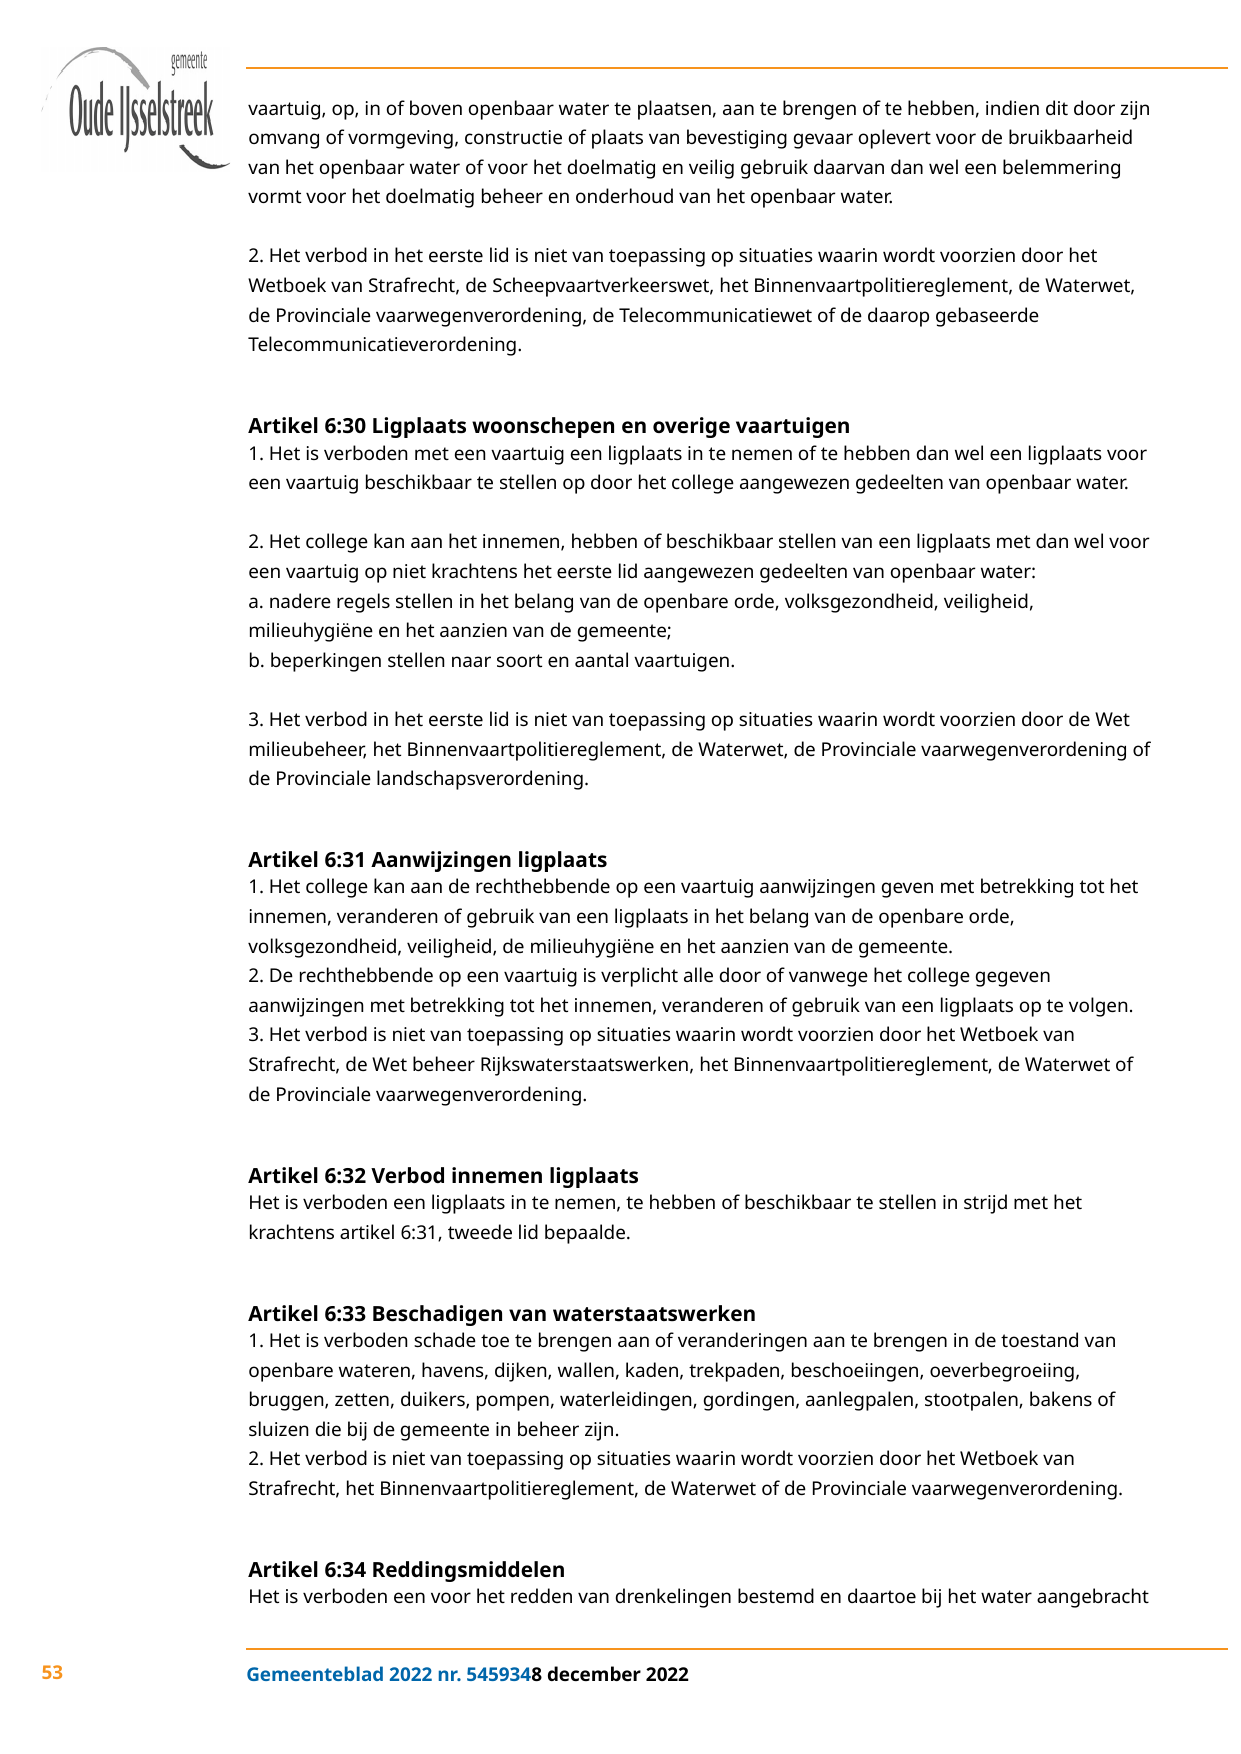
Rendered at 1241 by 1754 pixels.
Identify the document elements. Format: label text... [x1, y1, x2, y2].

text vaartuig, op, in of boven openbaar water te plaatsen, aan te brengen of te hebben, indien dit door zijn omvang of vormgeving, constructie of plaats van bevestiging gevaar oplevert voor de bruikbaarheid van het openbaar water of voor het doelmatig en veilig gebruik daarvan dan wel een belemmering vormt voor het doelmatig beheer en onderhoud van het openbaar water. [248, 95, 1152, 209]
picture [41, 47, 231, 172]
text Artikel 6:33 Beschadigen van waterstaatswerken [248, 1299, 1152, 1327]
text 2. De rechthebbende op een vaartuig is verplicht alle door of vanwege het college gegeven aanwijzingen met betrekking tot het innemen, veranderen of gebruik van een ligplaats op te volgen. [248, 962, 1152, 1018]
text 3. Het verbod in het eerste lid is niet van toepassing op situaties waarin wordt voorzien door de Wet milieubeheer, het Binnenvaartpolitiereglement, de Waterwet, de Provinciale vaarwegenverordening of de Provinciale landschapsverordening. [248, 706, 1152, 791]
text Artikel 6:30 Ligplaats woonschepen en overige vaartuigen [248, 411, 1152, 440]
text 1. Het is verboden schade toe te brengen aan of veranderingen aan te brengen in de toestand van openbare wateren, havens, dijken, wallen, kaden, trekpaden, beschoeiingen, oeverbegroeiing, bruggen, zetten, duikers, pompen, waterleidingen, gordingen, aanlegpalen, stootpalen, bakens of sluizen die bij de gemeente in beheer zijn. [248, 1327, 1152, 1442]
text a. nadere regels stellen in het belang van de openbare orde, volksgezondheid, veiligheid, milieuhygiëne en het aanzien van de gemeente; [248, 588, 1152, 643]
text 2. Het verbod in het eerste lid is niet van toepassing op situaties waarin wordt voorzien door het Wetboek van Strafrecht, de Scheepvaartverkeerswet, het Binnenvaartpolitiereglement, de Waterwet, de Provinciale vaarwegenverordening, de Telecommunicatiewet of de daarop gebaseerde Telecommunicatieverordening. [248, 243, 1152, 357]
text Het is verboden een ligplaats in te nemen, te hebben of beschikbaar te stellen in strijd met het krachtens artikel 6:31, tweede lid bepaalde. [248, 1189, 1152, 1244]
text b. beperkingen stellen naar soort en aantal vaartuigen. [248, 647, 1152, 673]
text 1. Het college kan aan de rechthebbende op een vaartuig aanwijzingen geven met betrekking tot het innemen, veranderen of gebruik van een ligplaats in het belang van de openbare orde, volksgezondheid, veiligheid, de milieuhygiëne en het aanzien van de gemeente. [248, 874, 1152, 959]
text 1. Het is verboden met een vaartuig een ligplaats in te nemen of te hebben dan wel een ligplaats voor een vaartuig beschikbaar te stellen op door het college aangewezen gedeelten van openbaar water. [248, 440, 1152, 495]
text Het is verboden een voor het redden van drenkelingen bestemd en daartoe bij het water aangebracht [248, 1584, 1152, 1609]
text Artikel 6:32 Verbod innemen ligplaats [248, 1161, 1152, 1189]
text 2. Het verbod is niet van toepassing op situaties waarin wordt voorzien door het Wetboek van Strafrecht, het Binnenvaartpolitiereglement, de Waterwet of de Provinciale vaarwegenverordening. [248, 1446, 1152, 1501]
text Artikel 6:31 Aanwijzingen ligplaats [248, 845, 1152, 874]
text 3. Het verbod is niet van toepassing op situaties waarin wordt voorzien door het Wetboek van Strafrecht, de Wet beheer Rijkswaterstaatswerken, het Binnenvaartpolitiereglement, de Waterwet of de Provinciale vaarwegenverordening. [248, 1022, 1152, 1107]
text 2. Het college kan aan het innemen, hebben of beschikbaar stellen van een ligplaats met dan wel voor een vaartuig op niet krachtens het eerste lid aangewezen gedeelten van openbaar water: [248, 529, 1152, 584]
text Artikel 6:34 Reddingsmiddelen [248, 1555, 1152, 1584]
